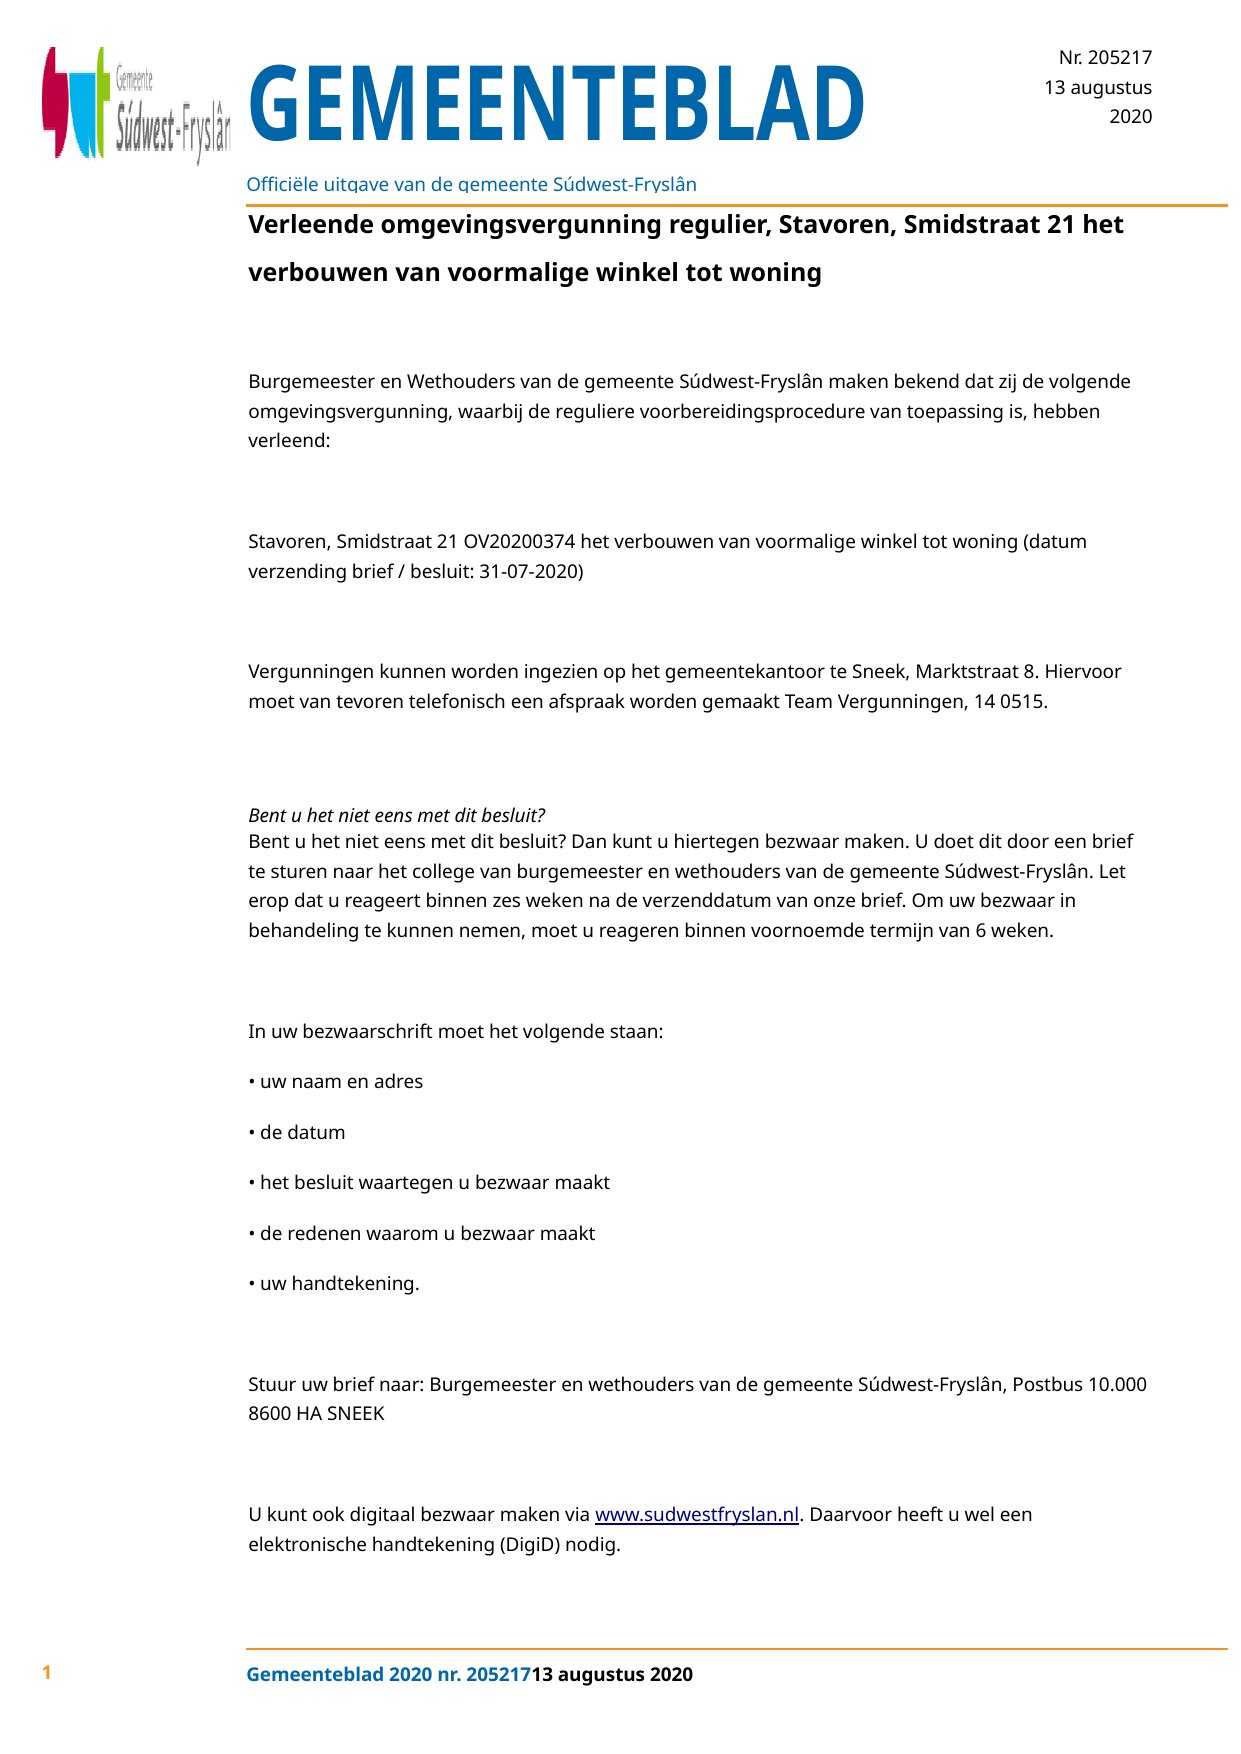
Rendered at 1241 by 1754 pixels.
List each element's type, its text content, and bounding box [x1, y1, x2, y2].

text Vergunningen kunnen worden ingezien op het gemeentekantoor te Sneek, Marktstraat 8. Hiervoor moet van tevoren telefonisch een afspraak worden gemaakt Team Vergunningen, 14 0515. [248, 659, 1152, 714]
text Verleende omgevingsvergunning regulier, Stavoren, Smidstraat 21 het verbouwen van voormalige winkel tot woning [248, 207, 1152, 288]
picture [41, 47, 231, 172]
text Stuur uw brief naar: Burgemeester en wethouders van de gemeente Súdwest-Fryslân, Postbus 10.000 8600 HA SNEEK [248, 1371, 1152, 1426]
text U kunt ook digitaal bezwaar maken via www.sudwestfryslan.nl. Daarvoor heeft u wel een elektronische handtekening (DigiD) nodig. [248, 1501, 1152, 1557]
text Stavoren, Smidstraat 21 OV20200374 het verbouwen van voormalige winkel tot woning (datum verzending brief / besluit: 31-07-2020) [248, 528, 1152, 584]
text Bent u het niet eens met dit besluit? Dan kunt u hiertegen bezwaar maken. U doet dit door een brief te sturen naar het college van burgemeester en wethouders van de gemeente Súdwest-Fryslân. Let erop dat u reageert binnen zes weken na de verzenddatum van onze brief. Om uw bezwaar in behandeling te kunnen nemen, moet u reageren binnen voornoemde termijn van 6 weken. [248, 828, 1152, 943]
text • de redenen waarom u bezwaar maakt [248, 1220, 1152, 1245]
text • de datum [248, 1119, 1152, 1144]
text Burgemeester en Wethouders van de gemeente Súdwest-Fryslân maken bekend dat zij de volgende omgevingsvergunning, waarbij de reguliere voorbereidingsprocedure van toepassing is, hebben verleend: [248, 368, 1152, 453]
text • uw naam en adres [248, 1068, 1152, 1094]
text In uw bezwaarschrift moet het volgende staan: [248, 1018, 1152, 1044]
text Bent u het niet eens met dit besluit? [248, 803, 1152, 828]
text • uw handtekening. [248, 1270, 1152, 1296]
text • het besluit waartegen u bezwaar maakt [248, 1169, 1152, 1195]
